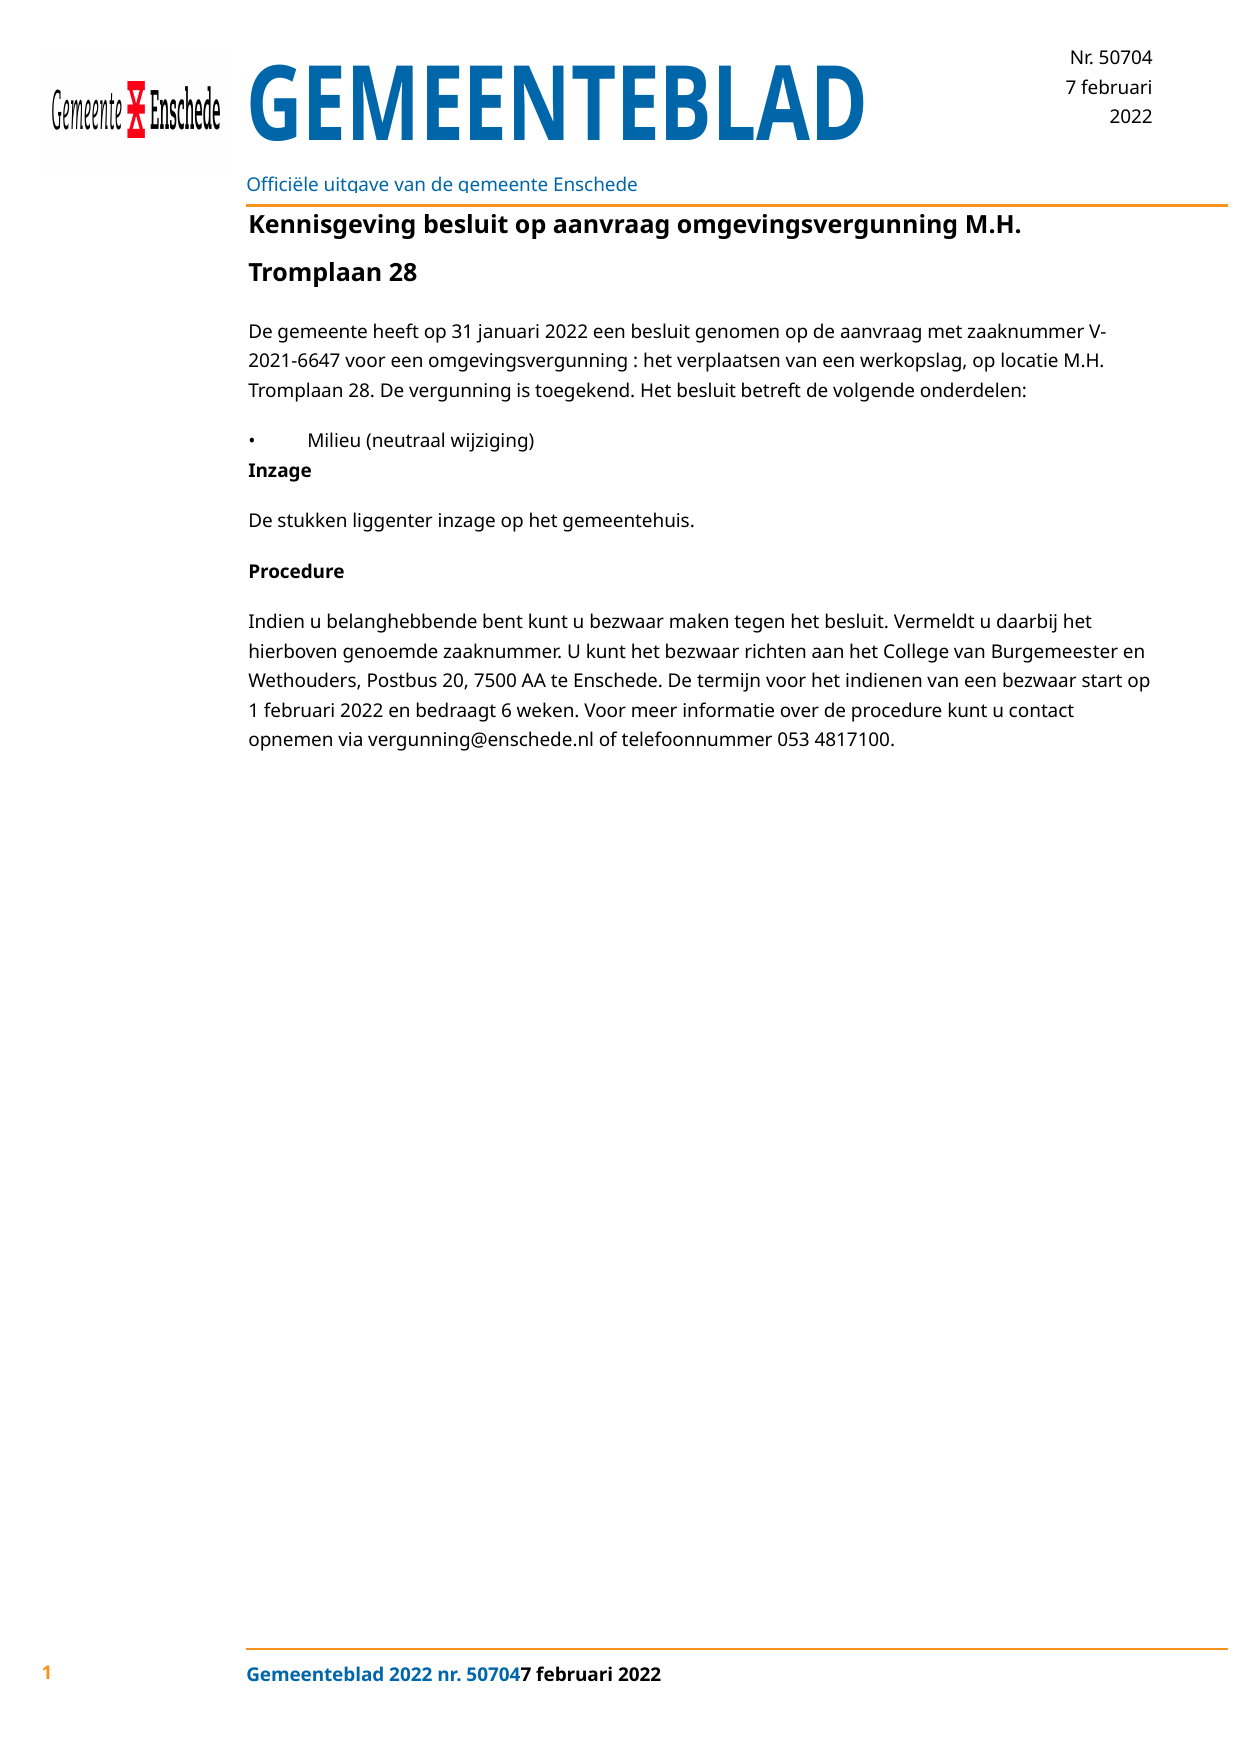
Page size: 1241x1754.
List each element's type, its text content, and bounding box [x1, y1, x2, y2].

list Milieu (neutraal wijziging) [248, 427, 1152, 453]
picture [41, 47, 231, 172]
text Procedure [248, 558, 1152, 584]
text De stukken liggenter inzage op het gemeentehuis. [248, 507, 1152, 533]
text Inzage [248, 457, 1152, 483]
text Kennisgeving besluit op aanvraag omgevingsvergunning M.H. Tromplaan 28 [248, 207, 1152, 288]
text De gemeente heeft op 31 januari 2022 een besluit genomen op de aanvraag met zaaknummer V-2021-6647 voor een omgevingsvergunning : het verplaatsen van een werkopslag, op locatie M.H. Tromplaan 28. De vergunning is toegekend. Het besluit betreft de volgende onderdelen: [248, 318, 1152, 403]
text Indien u belanghebbende bent kunt u bezwaar maken tegen het besluit. Vermeldt u daarbij het hierboven genoemde zaaknummer. U kunt het bezwaar richten aan het College van Burgemees­ter en Wethouders, Postbus 20, 7500 AA te Enschede. De termijn voor het indienen van een bezwaar start op 1 februari 2022 en bedraagt 6 weken. Voor meer informatie over de procedure kunt u contact opnemen via vergunning@enschede.nl of telefoonnummer 053 4817100. [248, 608, 1152, 752]
